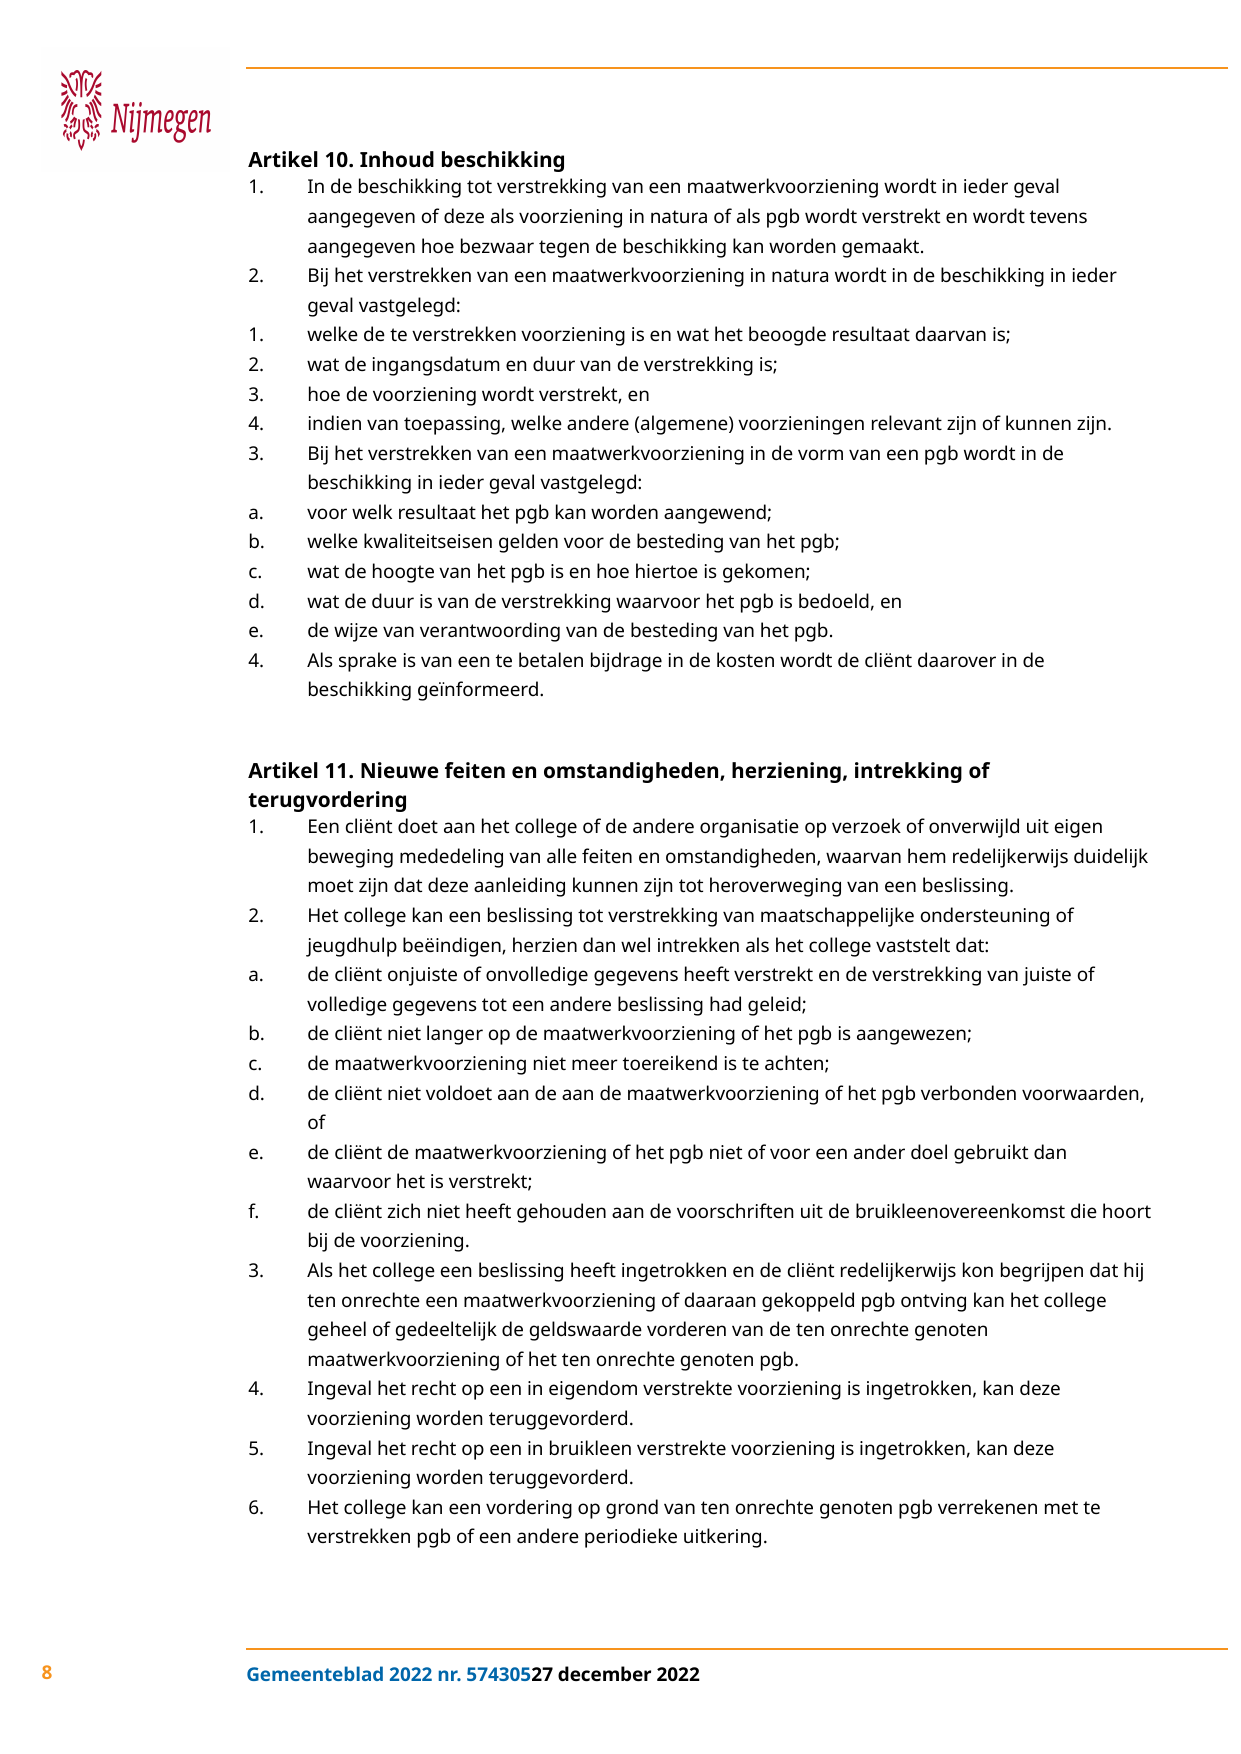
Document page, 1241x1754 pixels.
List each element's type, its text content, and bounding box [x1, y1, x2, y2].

list indien van toepassing, welke andere (algemene) voorzieningen relevant zijn of kunnen zijn. [248, 410, 1152, 436]
list de cliënt zich niet heeft gehouden aan de voorschriften uit de bruikleenovereenkomst die hoort bij de voorziening. [248, 1198, 1152, 1253]
list Bij het verstrekken van een maatwerkvoorziening in de vorm van een pgb wordt in de beschikking in ieder geval vastgelegd: [248, 440, 1152, 495]
list de maatwerkvoorziening niet meer toereikend is te achten; [248, 1050, 1152, 1076]
list wat de duur is van de verstrekking waarvoor het pgb is bedoeld, en [248, 588, 1152, 613]
list Als sprake is van een te betalen bijdrage in de kosten wordt de cliënt daarover in de beschikking geïnformeerd. [248, 647, 1152, 702]
list de wijze van verantwoording van de besteding van het pgb. [248, 617, 1152, 643]
list welke kwaliteitseisen gelden voor de besteding van het pgb; [248, 529, 1152, 554]
list In de beschikking tot verstrekking van een maatwerkvoorziening wordt in ieder geval aangegeven of deze als voorziening in natura of als pgb wordt verstrekt en wordt tevens aangegeven hoe bezwaar tegen de beschikking kan worden gemaakt. [248, 174, 1152, 258]
list Ingeval het recht op een in eigendom verstrekte voorziening is ingetrokken, kan deze voorziening worden teruggevorderd. [248, 1376, 1152, 1431]
list Bij het verstrekken van een maatwerkvoorziening in natura wordt in de beschikking in ieder geval vastgelegd: [248, 262, 1152, 318]
list Als het college een beslissing heeft ingetrokken en de cliënt redelijkerwijs kon begrijpen dat hij ten onrechte een maatwerkvoorziening of daaraan gekoppeld pgb ontving kan het college geheel of gedeeltelijk de geldswaarde vorderen van de ten onrechte genoten maatwerkvoorziening of het ten onrechte genoten pgb. [248, 1257, 1152, 1372]
text Artikel 11. Nieuwe feiten en omstandigheden, herziening, intrekking of terugvordering [248, 757, 1152, 813]
list wat de ingangsdatum en duur van de verstrekking is; [248, 351, 1152, 377]
list voor welk resultaat het pgb kan worden aangewend; [248, 499, 1152, 525]
picture [41, 47, 231, 172]
list de cliënt niet voldoet aan de aan de maatwerkvoorziening of het pgb verbonden voorwaarden, of [248, 1080, 1152, 1135]
list Een cliënt doet aan het college of de andere organisatie op verzoek of onverwijld uit eigen beweging mededeling van alle feiten en omstandigheden, waarvan hem redelijkerwijs duidelijk moet zijn dat deze aanleiding kunnen zijn tot heroverweging van een beslissing. [248, 813, 1152, 898]
list Het college kan een vordering op grond van ten onrechte genoten pgb verrekenen met te verstrekken pgb of een andere periodieke uitkering. [248, 1494, 1152, 1549]
list Ingeval het recht op een in bruikleen verstrekte voorziening is ingetrokken, kan deze voorziening worden teruggevorderd. [248, 1435, 1152, 1490]
list Het college kan een beslissing tot verstrekking van maatschappelijke ondersteuning of jeugdhulp beëindigen, herzien dan wel intrekken als het college vaststelt dat: [248, 902, 1152, 957]
list de cliënt onjuiste of onvolledige gegevens heeft verstrekt en de verstrekking van juiste of volledige gegevens tot een andere beslissing had geleid; [248, 961, 1152, 1017]
text Artikel 10. Inhoud beschikking [248, 145, 1152, 174]
list de cliënt niet langer op de maatwerkvoorziening of het pgb is aangewezen; [248, 1021, 1152, 1046]
list de cliënt de maatwerkvoorziening of het pgb niet of voor een ander doel gebruikt dan waarvoor het is verstrekt; [248, 1139, 1152, 1194]
list hoe de voorziening wordt verstrekt, en [248, 381, 1152, 406]
list welke de te verstrekken voorziening is en wat het beoogde resultaat daarvan is; [248, 322, 1152, 347]
list wat de hoogte van het pgb is en hoe hiertoe is gekomen; [248, 558, 1152, 584]
